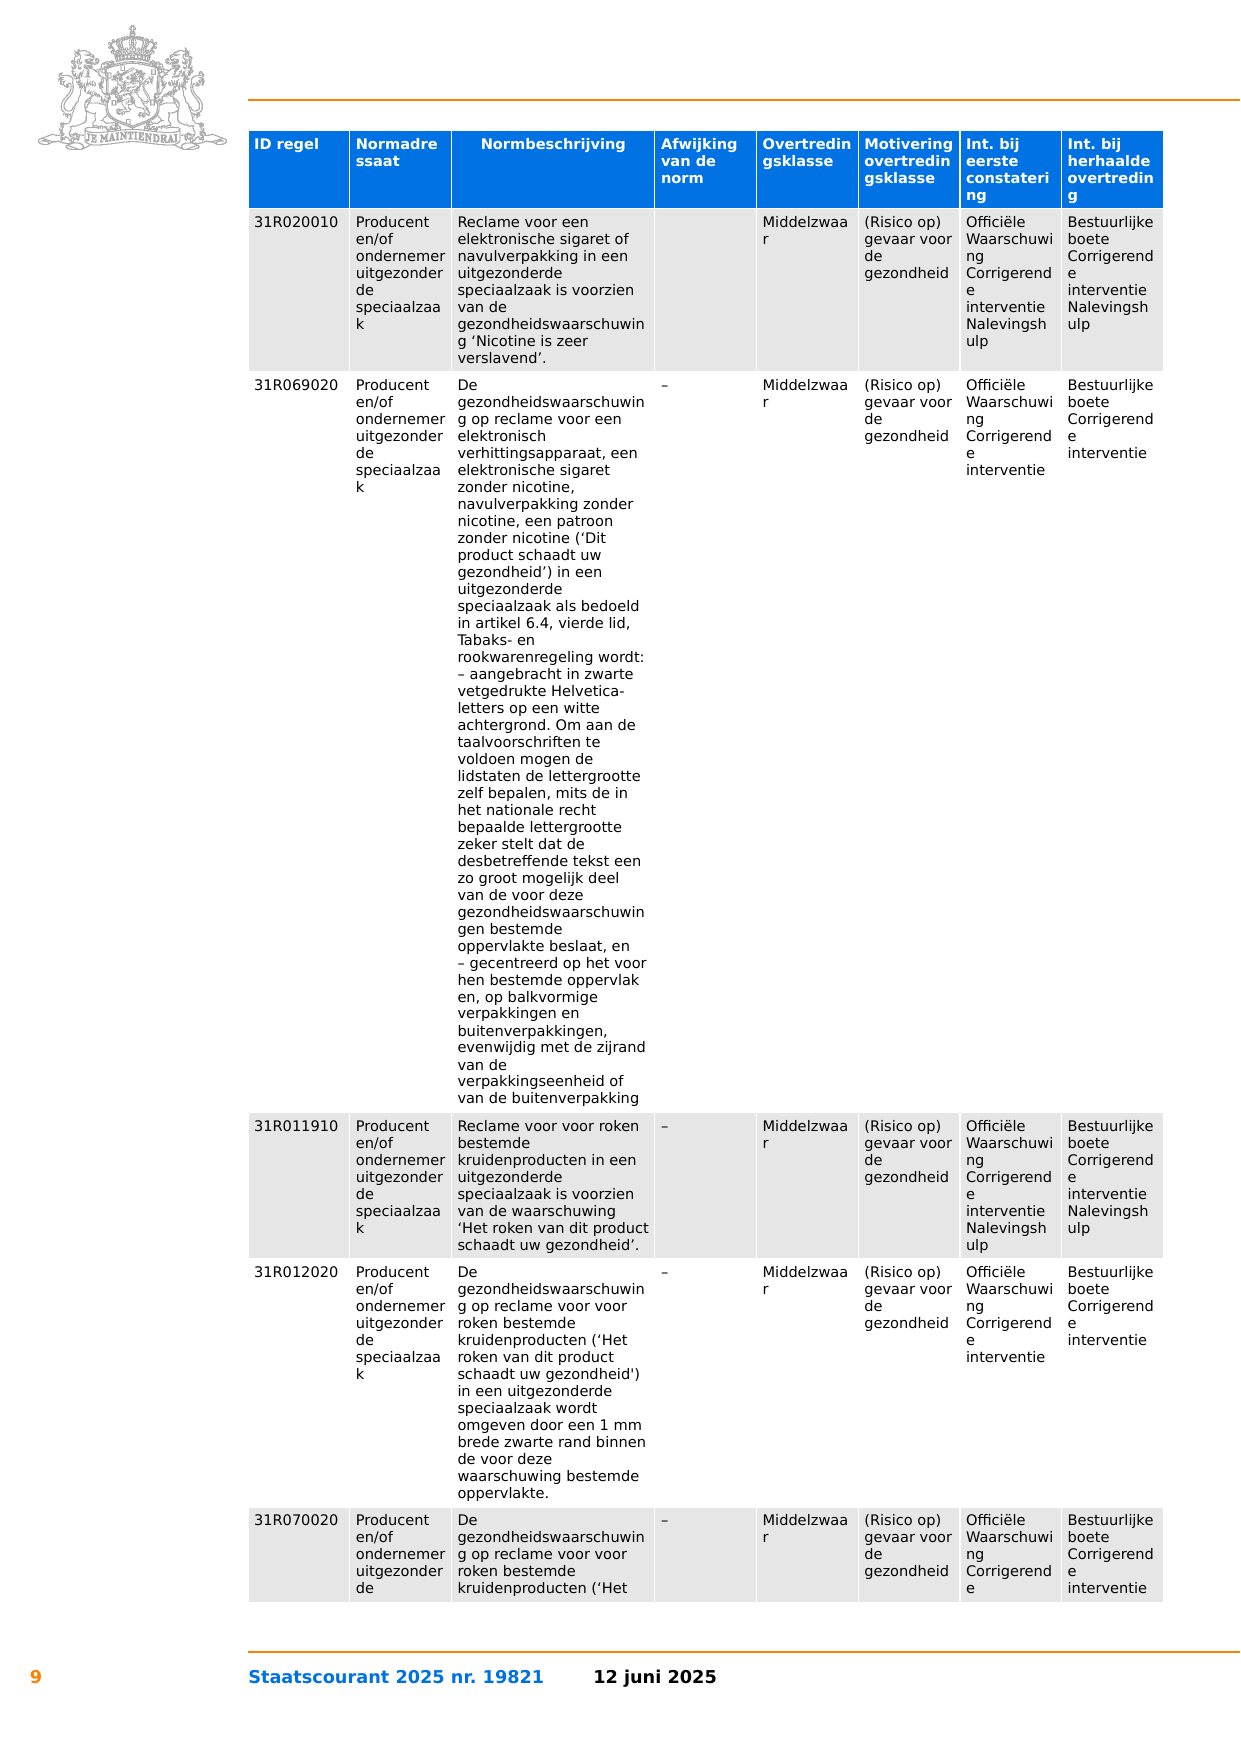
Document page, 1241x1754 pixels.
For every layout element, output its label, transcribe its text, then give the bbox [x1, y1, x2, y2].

table_cell De gezondheidswaarschuwing op reclame voor voor roken bestemde kruidenproducten (‘Het roken van dit product schaadt uw gezondheid') in een uitgezonderde speciaalzaak wordt omgeven door een 1 mm brede zwarte rand binnen de voor deze waarschuwing bestemde oppervlakte. [452, 1259, 654, 1506]
table_cell – [655, 1508, 756, 1602]
table_cell (Risico op) gevaar voor de gezondheid [859, 373, 959, 1112]
table_cell De gezondheidswaarschuwing op reclame voor een elektronisch verhittingsapparaat, een elektronische sigaret zonder nicotine, navulverpakking zonder nicotine, een patroon zonder nicotine (‘Dit product schaadt uw gezondheid’) in een uitgezonderde speciaalzaak als bedoeld in artikel 6.4, vierde lid, Tabaks- en rookwarenregeling wordt: – aangebracht in zwarte vetgedrukte Helvetica-letters op een witte achtergrond. Om aan de taalvoorschriften te voldoen mogen de lidstaten de lettergrootte zelf bepalen, mits de in het nationale recht bepaalde lettergrootte zeker stelt dat de desbetreffende tekst een zo groot mogelijk deel van de voor deze gezondheidswaarschuwingen bestemde oppervlakte beslaat, en – gecentreerd op het voor hen bestemde oppervlak en, op balkvormige verpakkingen en buitenverpakkingen, evenwijdig met de zijrand van de verpakkingseenheid of van de buitenverpakking [452, 373, 654, 1112]
table_cell Middelzwaar [757, 1113, 858, 1258]
table_cell [655, 209, 756, 371]
table_cell – [655, 373, 756, 1112]
table_header Int. bij eerste constatering [961, 131, 1061, 208]
table_header Afwijking van de norm [655, 131, 756, 208]
table_cell 31R012020 [249, 1259, 349, 1506]
table_cell (Risico op) gevaar voor de gezondheid [859, 1508, 959, 1602]
table_header Normadressaat [350, 131, 451, 208]
table_cell 31R011910 [249, 1113, 349, 1258]
table_cell Bestuurlijke boete Corrigerende interventie Nalevingshulp [1062, 209, 1163, 371]
table_cell (Risico op) gevaar voor de gezondheid [859, 209, 959, 371]
table_cell Bestuurlijke boete Corrigerende interventie [1062, 1508, 1163, 1602]
table_cell Bestuurlijke boete Corrigerende interventie [1062, 1259, 1163, 1506]
table_cell Officiële Waarschuwing Corrigerende [961, 1508, 1061, 1602]
table_cell – [655, 1259, 756, 1506]
table_cell Reclame voor voor roken bestemde kruidenproducten in een uitgezonderde speciaalzaak is voorzien van de waarschuwing ‘Het roken van dit product schaadt uw gezondheid’. [452, 1113, 654, 1258]
table_cell (Risico op) gevaar voor de gezondheid [859, 1259, 959, 1506]
table_cell Officiële Waarschuwing Corrigerende interventie [961, 1259, 1061, 1506]
table_cell Bestuurlijke boete Corrigerende interventie Nalevingshulp [1062, 1113, 1163, 1258]
picture [38, 25, 227, 150]
table_cell (Risico op) gevaar voor de gezondheid [859, 1113, 959, 1258]
table_cell 31R070020 [249, 1508, 349, 1602]
table_cell Producent en/of ondernemer uitgezonderde [350, 1508, 451, 1602]
table_cell Middelzwaar [757, 1259, 858, 1506]
table_cell Middelzwaar [757, 209, 858, 371]
table_header Normbeschrijving [452, 131, 654, 208]
table_cell 31R069020 [249, 373, 349, 1112]
table_header Int. bij herhaalde overtreding [1062, 131, 1163, 208]
table_cell Officiële Waarschuwing Corrigerende interventie [961, 373, 1061, 1112]
table_cell Officiële Waarschuwing Corrigerende interventie Nalevingshulp [961, 209, 1061, 371]
table_header Overtredingsklasse [757, 131, 858, 208]
table_cell Producent en/of ondernemer uitgezonderde speciaalzaak [350, 1259, 451, 1506]
table_cell Producent en/of ondernemer uitgezonderde speciaalzaak [350, 209, 451, 371]
table_cell Producent en/of ondernemer uitgezonderde speciaalzaak [350, 373, 451, 1112]
table_cell Middelzwaar [757, 1508, 858, 1602]
table_cell Reclame voor een elektronische sigaret of navulverpakking in een uitgezonderde speciaalzaak is voorzien van de gezondheidswaarschuwing ‘Nicotine is zeer verslavend’. [452, 209, 654, 371]
table_cell 31R020010 [249, 209, 349, 371]
table_cell – [655, 1113, 756, 1258]
table_cell Producent en/of ondernemer uitgezonderde speciaalzaak [350, 1113, 451, 1258]
table_cell Middelzwaar [757, 373, 858, 1112]
table_cell Bestuurlijke boete Corrigerende interventie [1062, 373, 1163, 1112]
table_header Motivering overtredingsklasse [859, 131, 959, 208]
table_header ID regel [249, 131, 349, 208]
table_cell De gezondheidswaarschuwing op reclame voor voor roken bestemde kruidenproducten (‘Het [452, 1508, 654, 1602]
table_cell Officiële Waarschuwing Corrigerende interventie Nalevingshulp [961, 1113, 1061, 1258]
